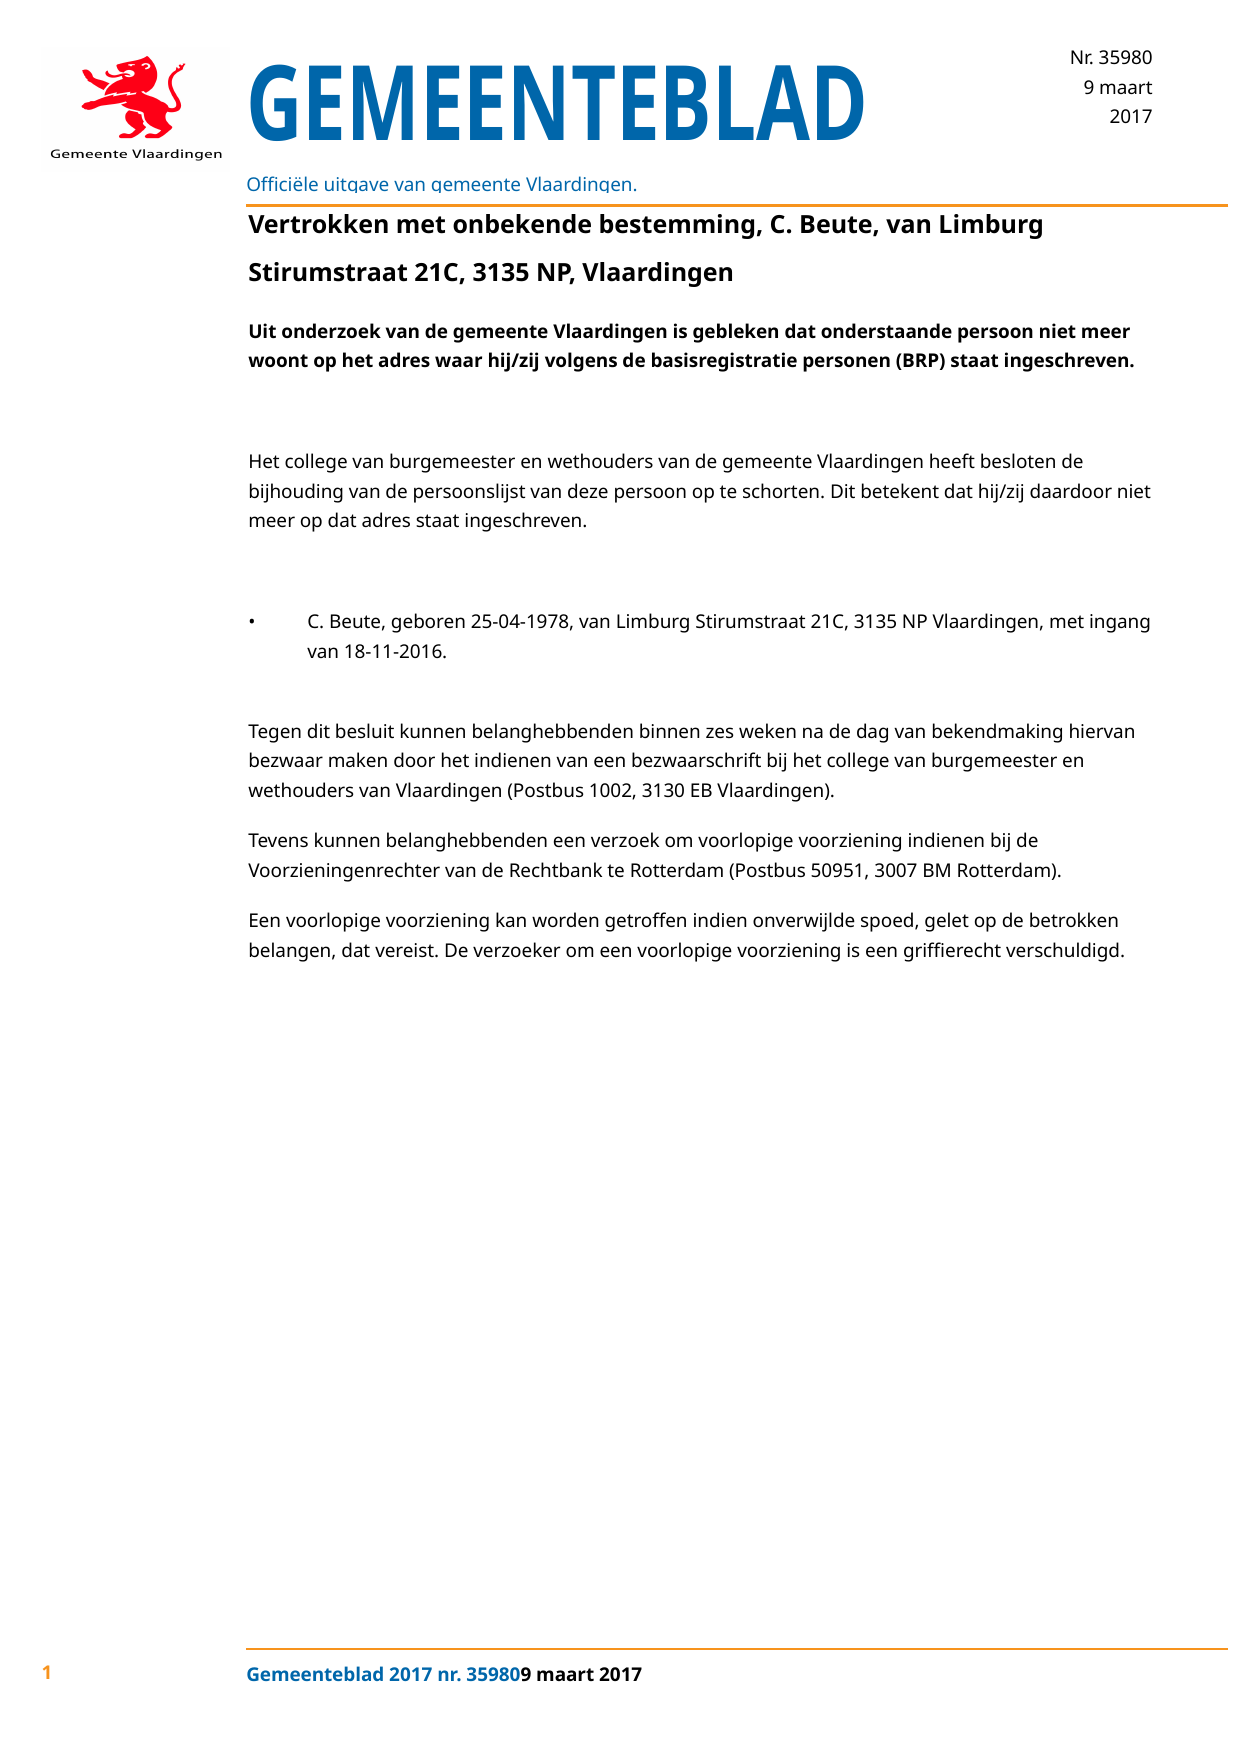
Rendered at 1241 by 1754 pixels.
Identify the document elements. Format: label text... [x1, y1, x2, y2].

text Uit onderzoek van de gemeente Vlaardingen is gebleken dat onderstaande persoon niet meer woont op het adres waar hij/zij volgens de basisregistratie personen (BRP) staat ingeschreven. [248, 318, 1152, 373]
text Het college van burgemeester en wethouders van de gemeente Vlaardingen heeft besloten de bijhouding van de persoonslijst van deze persoon op te schorten. Dit betekent dat hij/zij daardoor niet meer op dat adres staat ingeschreven. [248, 448, 1152, 533]
text Tegen dit besluit kunnen belanghebbenden binnen zes weken na de dag van bekendmaking hiervan bezwaar maken door het indienen van een bezwaarschrift bij het college van burgemeester en wethouders van Vlaardingen (Postbus 1002, 3130 EB Vlaardingen). [248, 718, 1152, 803]
picture [41, 47, 231, 172]
text Een voorlopige voorziening kan worden getroffen indien onverwijlde spoed, gelet op de betrokken belangen, dat vereist. De verzoeker om een voorlopige voorziening is een griffierecht verschuldigd. [248, 907, 1152, 963]
list C. Beute, geboren 25-04-1978, van Limburg Stirumstraat 21C, 3135 NP Vlaardingen, met ingang van 18-11-2016. [248, 608, 1152, 664]
text Tevens kunnen belanghebbenden een verzoek om voorlopige voorziening indienen bij de Voorzieningenrechter van de Rechtbank te Rotterdam (Postbus 50951, 3007 BM Rotterdam). [248, 827, 1152, 883]
text Vertrokken met onbekende bestemming, C. Beute, van Limburg Stirumstraat 21C, 3135 NP, Vlaardingen [248, 207, 1152, 288]
